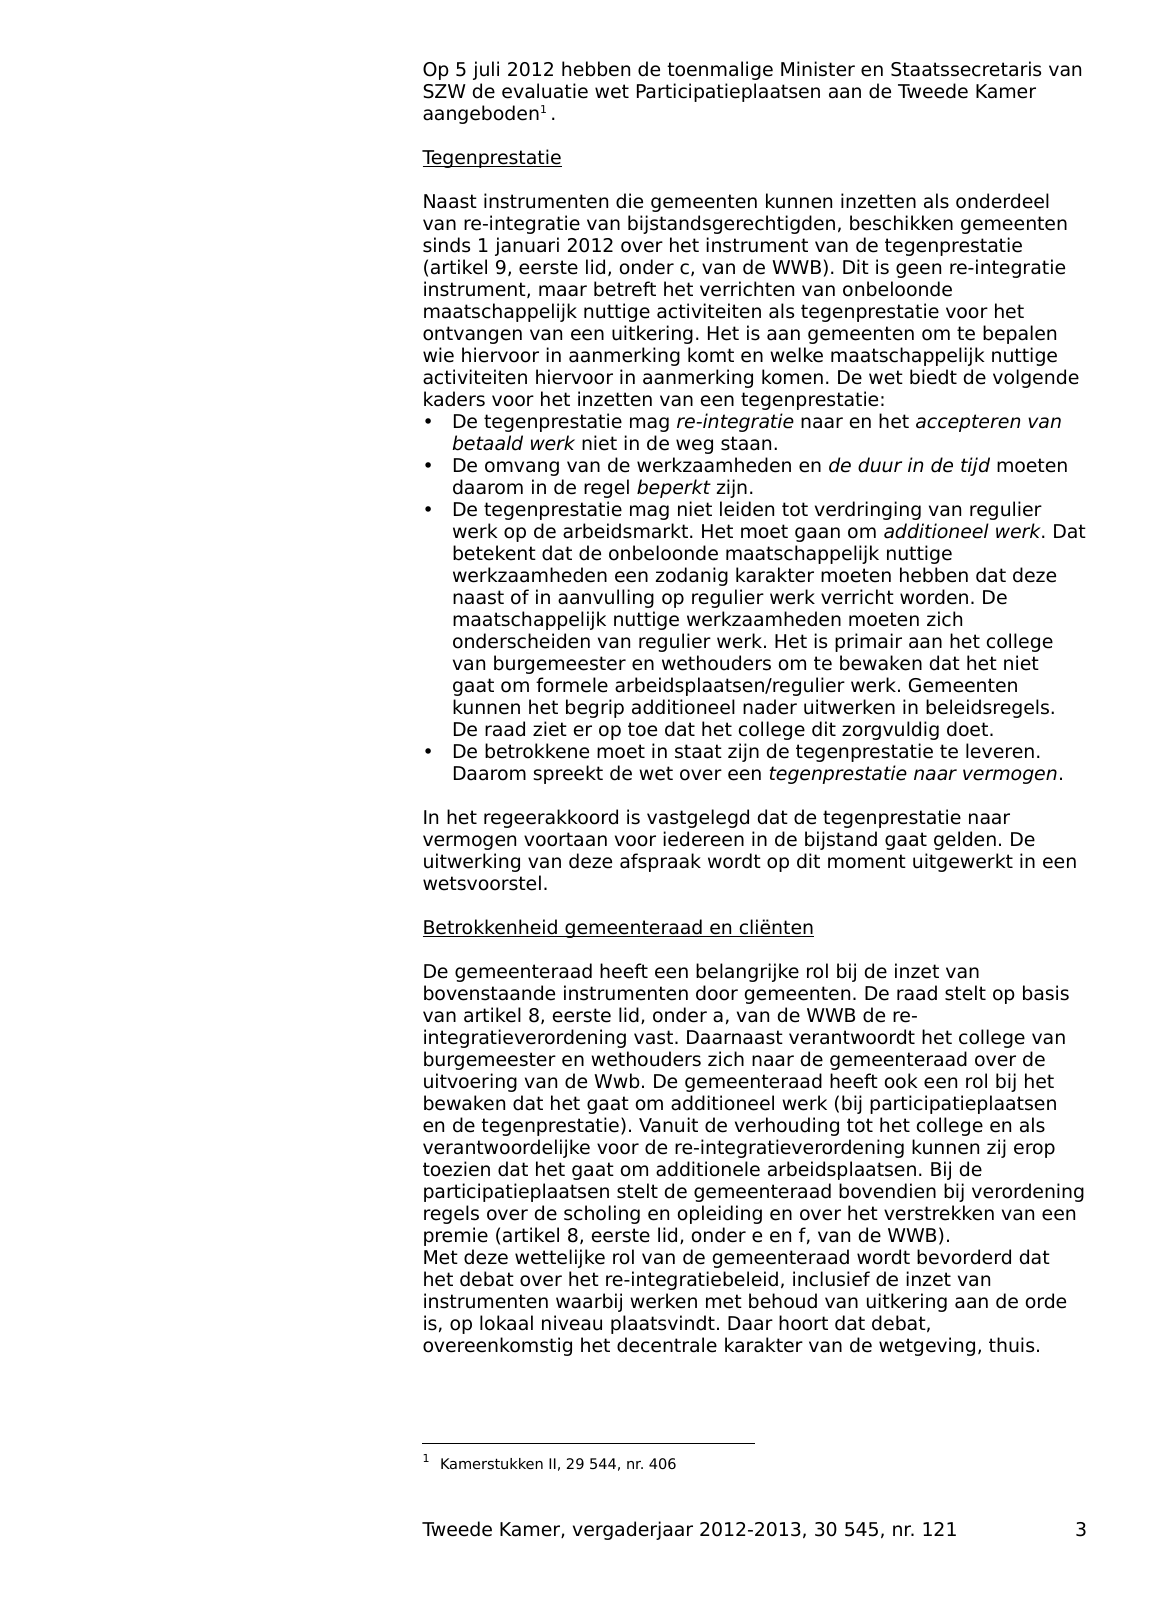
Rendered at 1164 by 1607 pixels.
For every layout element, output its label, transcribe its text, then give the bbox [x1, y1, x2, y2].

subtitle Betrokkenheid gemeenteraad en cliënten [422, 917, 1087, 939]
text • De omvang van de werkzaamheden en de duur in de tijd moeten daarom in de regel beperkt zijn. [422, 455, 1087, 499]
text • De tegenprestatie mag niet leiden tot verdringing van regulier werk op de arbeidsmarkt. Het moet gaan om additioneel werk. Dat betekent dat de onbeloonde maatschappelijk nuttige werkzaamheden een zodanig karakter moeten hebben dat deze naast of in aanvulling op regulier werk verricht worden. De maatschappelijk nuttige werkzaamheden moeten zich onderscheiden van regulier werk. Het is primair aan het college van burgemeester en wethouders om te bewaken dat het niet gaat om formele arbeidsplaatsen/regulier werk. Gemeenten kunnen het begrip additioneel nader uitwerken in beleidsregels. De raad ziet er op toe dat het college dit zorgvuldig doet. [422, 499, 1087, 741]
text Met deze wettelijke rol van de gemeenteraad wordt bevorderd dat het debat over het re-integratiebeleid, inclusief de inzet van instrumenten waarbij werken met behoud van uitkering aan de orde is, op lokaal niveau plaatsvindt. Daar hoort dat debat, overeenkomstig het decentrale karakter van de wetgeving, thuis. [422, 1247, 1087, 1357]
text Op 5 juli 2012 hebben de toenmalige Minister en Staatssecretaris van SZW de evaluatie wet Participatieplaatsen aan de Tweede Kamer aangeboden. [422, 59, 1087, 125]
text Kamerstukken II, 29 544, nr. 406 [422, 1452, 1087, 1474]
text • De tegenprestatie mag re-integratie naar en het accepteren van betaald werk niet in de weg staan. [422, 411, 1087, 455]
text De gemeenteraad heeft een belangrijke rol bij de inzet van bovenstaande instrumenten door gemeenten. De raad stelt op basis van artikel 8, eerste lid, onder a, van de WWB de re-integratieverordening vast. Daarnaast verantwoordt het college van burgemeester en wethouders zich naar de gemeenteraad over de uitvoering van de Wwb. De gemeenteraad heeft ook een rol bij het bewaken dat het gaat om additioneel werk (bij participatieplaatsen en de tegenprestatie). Vanuit de verhouding tot het college en als verantwoordelijke voor de re-integratieverordening kunnen zij erop toezien dat het gaat om additionele arbeidsplaatsen. Bij de participatieplaatsen stelt de gemeenteraad bovendien bij verordening regels over de scholing en opleiding en over het verstrekken van een premie (artikel 8, eerste lid, onder e en f, van de WWB). [422, 961, 1087, 1247]
subtitle Tegenprestatie [422, 147, 1087, 169]
text In het regeerakkoord is vastgelegd dat de tegenprestatie naar vermogen voortaan voor iedereen in de bijstand gaat gelden. De uitwerking van deze afspraak wordt op dit moment uitgewerkt in een wetsvoorstel. [422, 807, 1087, 895]
text Naast instrumenten die gemeenten kunnen inzetten als onderdeel van re-integratie van bijstandsgerechtigden, beschikken gemeenten sinds 1 januari 2012 over het instrument van de tegenprestatie (artikel 9, eerste lid, onder c, van de WWB). Dit is geen re-integratie instrument, maar betreft het verrichten van onbeloonde maatschappelijk nuttige activiteiten als tegenprestatie voor het ontvangen van een uitkering. Het is aan gemeenten om te bepalen wie hiervoor in aanmerking komt en welke maatschappelijk nuttige activiteiten hiervoor in aanmerking komen. De wet biedt de volgende kaders voor het inzetten van een tegenprestatie: [422, 191, 1087, 411]
text • De betrokkene moet in staat zijn de tegenprestatie te leveren. Daarom spreekt de wet over een tegenprestatie naar vermogen. [422, 741, 1087, 785]
